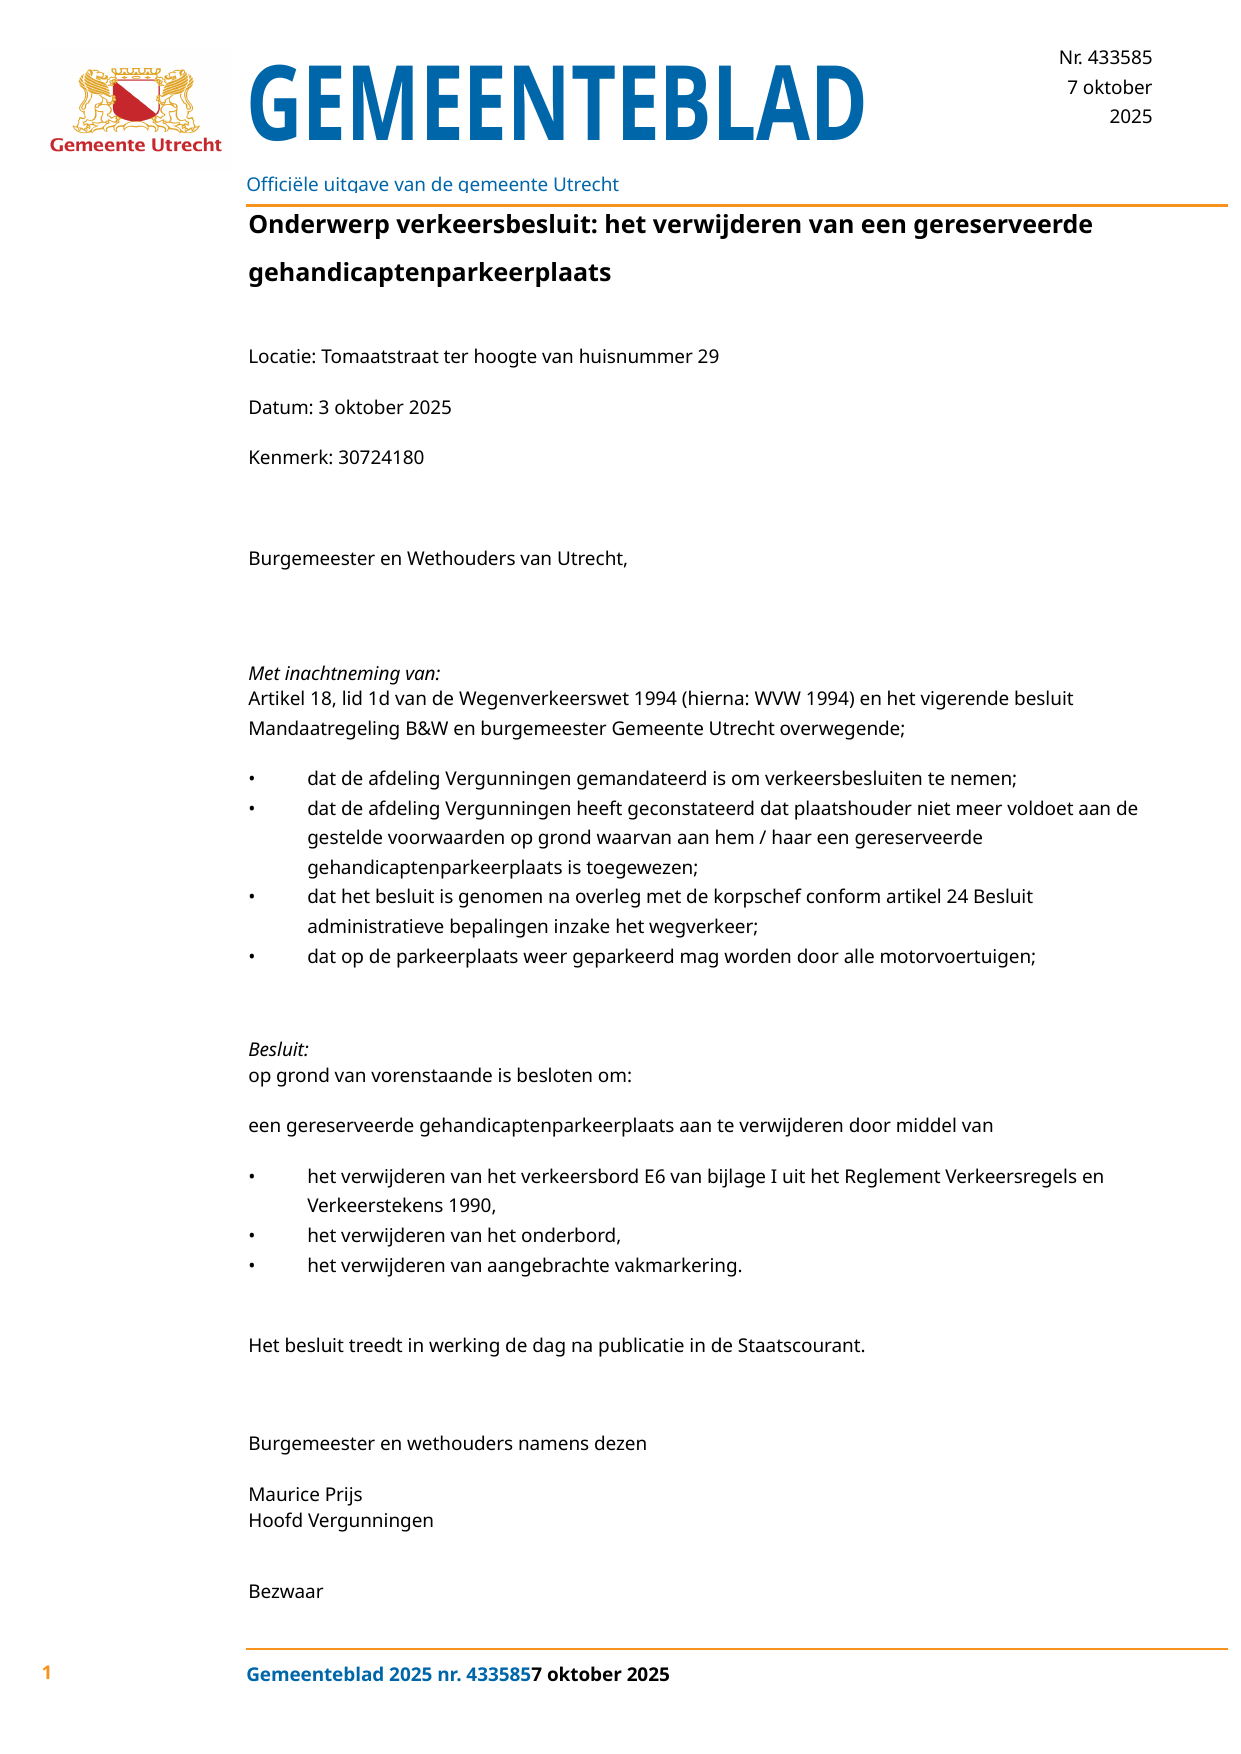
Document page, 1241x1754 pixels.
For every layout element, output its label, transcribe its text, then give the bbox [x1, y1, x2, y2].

list dat het besluit is genomen na overleg met de korpschef conform artikel 24 Besluit administratieve bepalingen inzake het wegverkeer; [248, 884, 1152, 939]
text op grond van vorenstaande is besloten om: [248, 1062, 1152, 1088]
text Burgemeester en Wethouders van Utrecht, [248, 545, 1152, 571]
text Het besluit treedt in werking de dag na publicatie in de Staatscourant. [248, 1332, 1152, 1357]
list dat de afdeling Vergunningen heeft geconstateerd dat plaatshouder niet meer voldoet aan de gestelde voorwaarden op grond waarvan aan hem / haar een gereserveerde gehandicaptenparkeerplaats is toegewezen; [248, 795, 1152, 880]
text Burgemeester en wethouders namens dezen [248, 1430, 1152, 1456]
text Maurice Prijs [248, 1481, 1152, 1507]
text Locatie: Tomaatstraat ter hoogte van huisnummer 29 [248, 344, 1152, 369]
text een gereserveerde gehandicaptenparkeerplaats aan te verwijderen door middel van [248, 1113, 1152, 1138]
list het verwijderen van het verkeersbord E6 van bijlage I uit het Reglement Verkeersregels en Verkeerstekens 1990, [248, 1163, 1152, 1218]
list dat de afdeling Vergunningen gemandateerd is om verkeersbesluiten te nemen; [248, 765, 1152, 791]
text Bezwaar [248, 1583, 1152, 1603]
text Artikel 18, lid 1d van de Wegenverkeerswet 1994 (hierna: WVW 1994) en het vigerende besluit Mandaatregeling B&W en burgemeester Gemeente Utrecht overwegende; [248, 685, 1152, 741]
text Met inachtneming van: [248, 660, 1152, 685]
text Kenmerk: 30724180 [248, 444, 1152, 470]
list het verwijderen van aangebrachte vakmarkering. [248, 1252, 1152, 1277]
text Datum: 3 oktober 2025 [248, 394, 1152, 420]
text Hoofd Vergunningen [248, 1507, 1152, 1533]
text Besluit: [248, 1036, 1152, 1062]
list dat op de parkeerplaats weer geparkeerd mag worden door alle motorvoertuigen; [248, 943, 1152, 969]
text Onderwerp verkeersbesluit: het verwijderen van een gereserveerde gehandicaptenparkeerplaats [248, 207, 1152, 288]
picture [41, 47, 231, 172]
list het verwijderen van het onderbord, [248, 1222, 1152, 1248]
